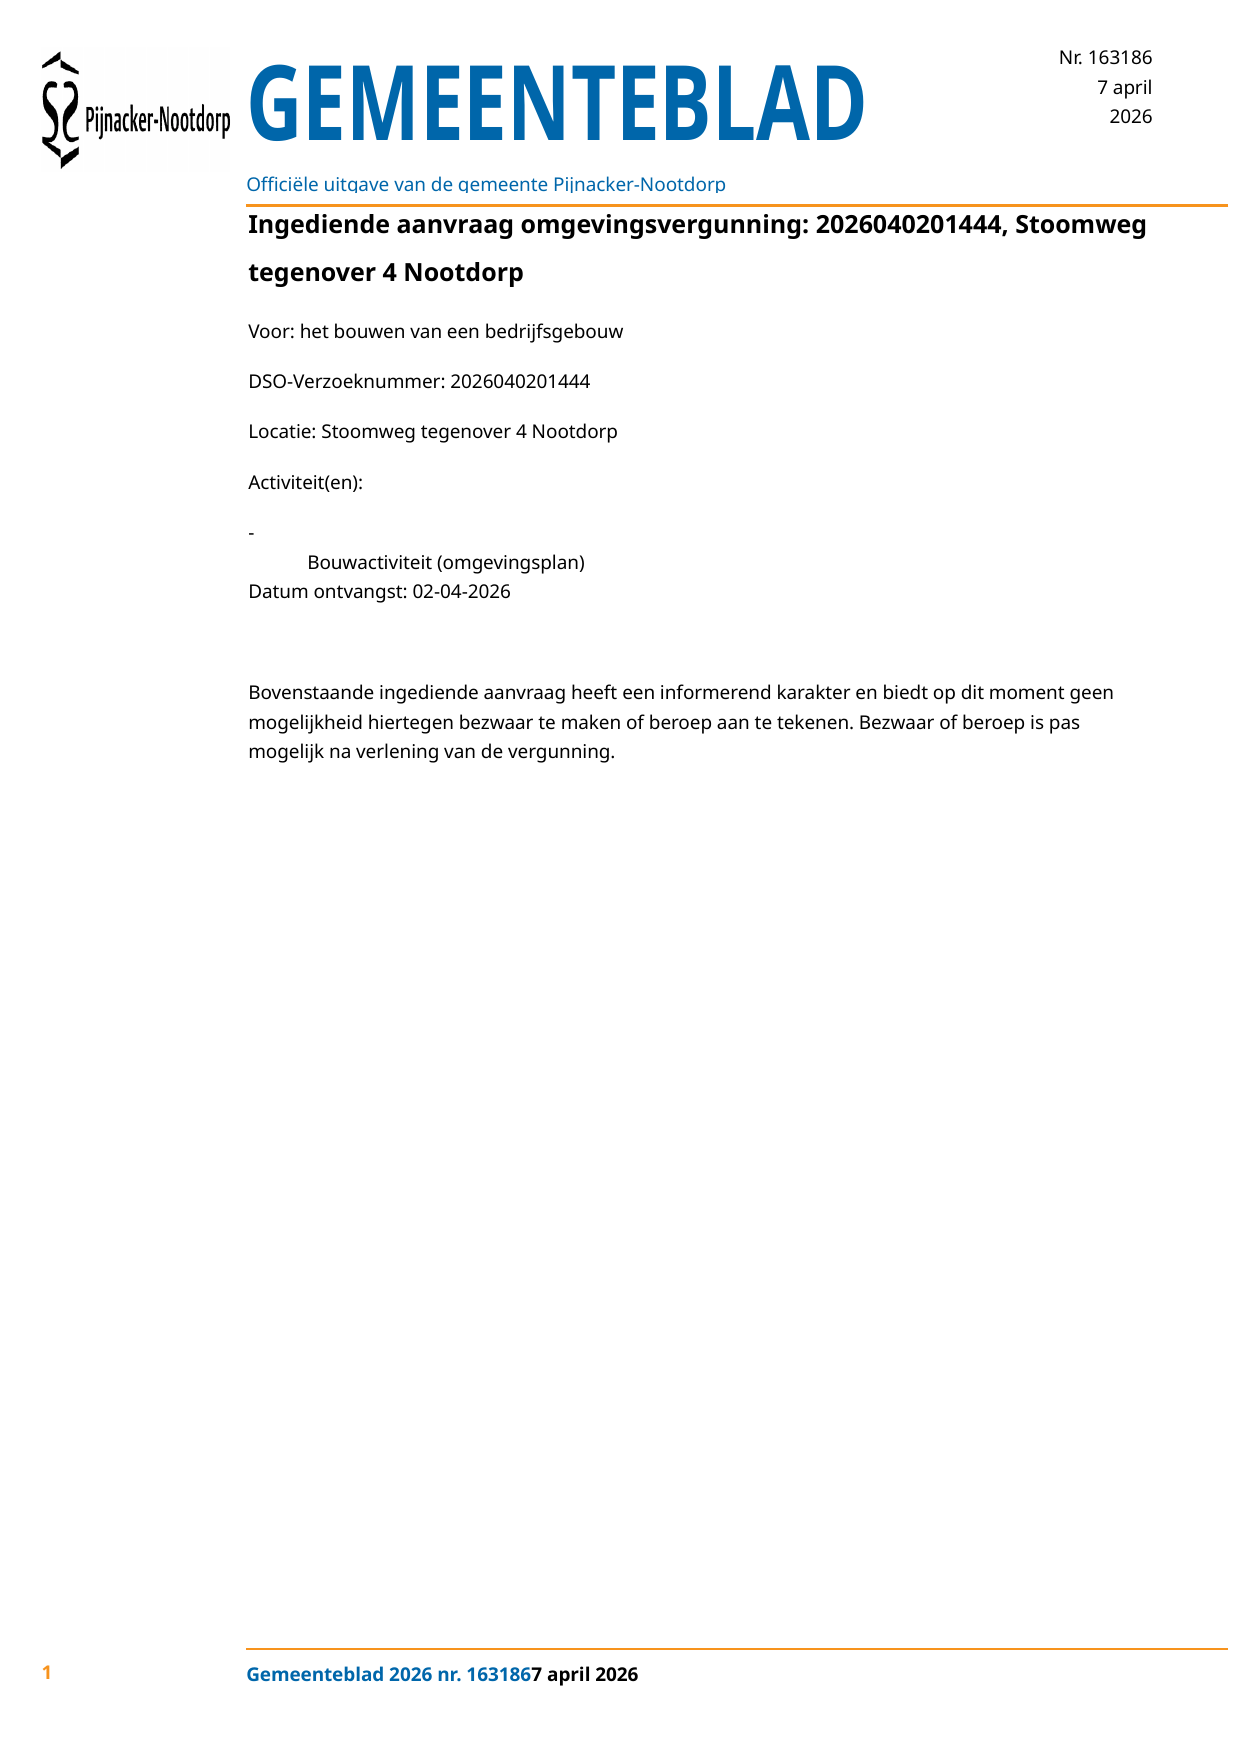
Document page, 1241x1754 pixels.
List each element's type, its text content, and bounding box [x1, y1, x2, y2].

text Activiteit(en): [248, 469, 1152, 495]
picture [41, 47, 231, 172]
text Ingediende aanvraag omgevingsvergunning: 2026040201444, Stoomweg tegenover 4 Nootdorp [248, 207, 1152, 288]
text Locatie: Stoomweg tegenover 4 Nootdorp [248, 419, 1152, 444]
text Voor: het bouwen van een bedrijfsgebouw [248, 318, 1152, 344]
text DSO-Verzoeknummer: 2026040201444 [248, 368, 1152, 394]
text Bovenstaande ingediende aanvraag heeft een informerend karakter en biedt op dit moment geen mogelijkheid hiertegen bezwaar te maken of beroep aan te tekenen. Bezwaar of beroep is pas mogelijk na verlening van de vergunning. [248, 679, 1152, 764]
list Bouwactiviteit (omgevingsplan) [248, 549, 1152, 575]
text Datum ontvangst: 02-04-2026 [248, 579, 1152, 604]
